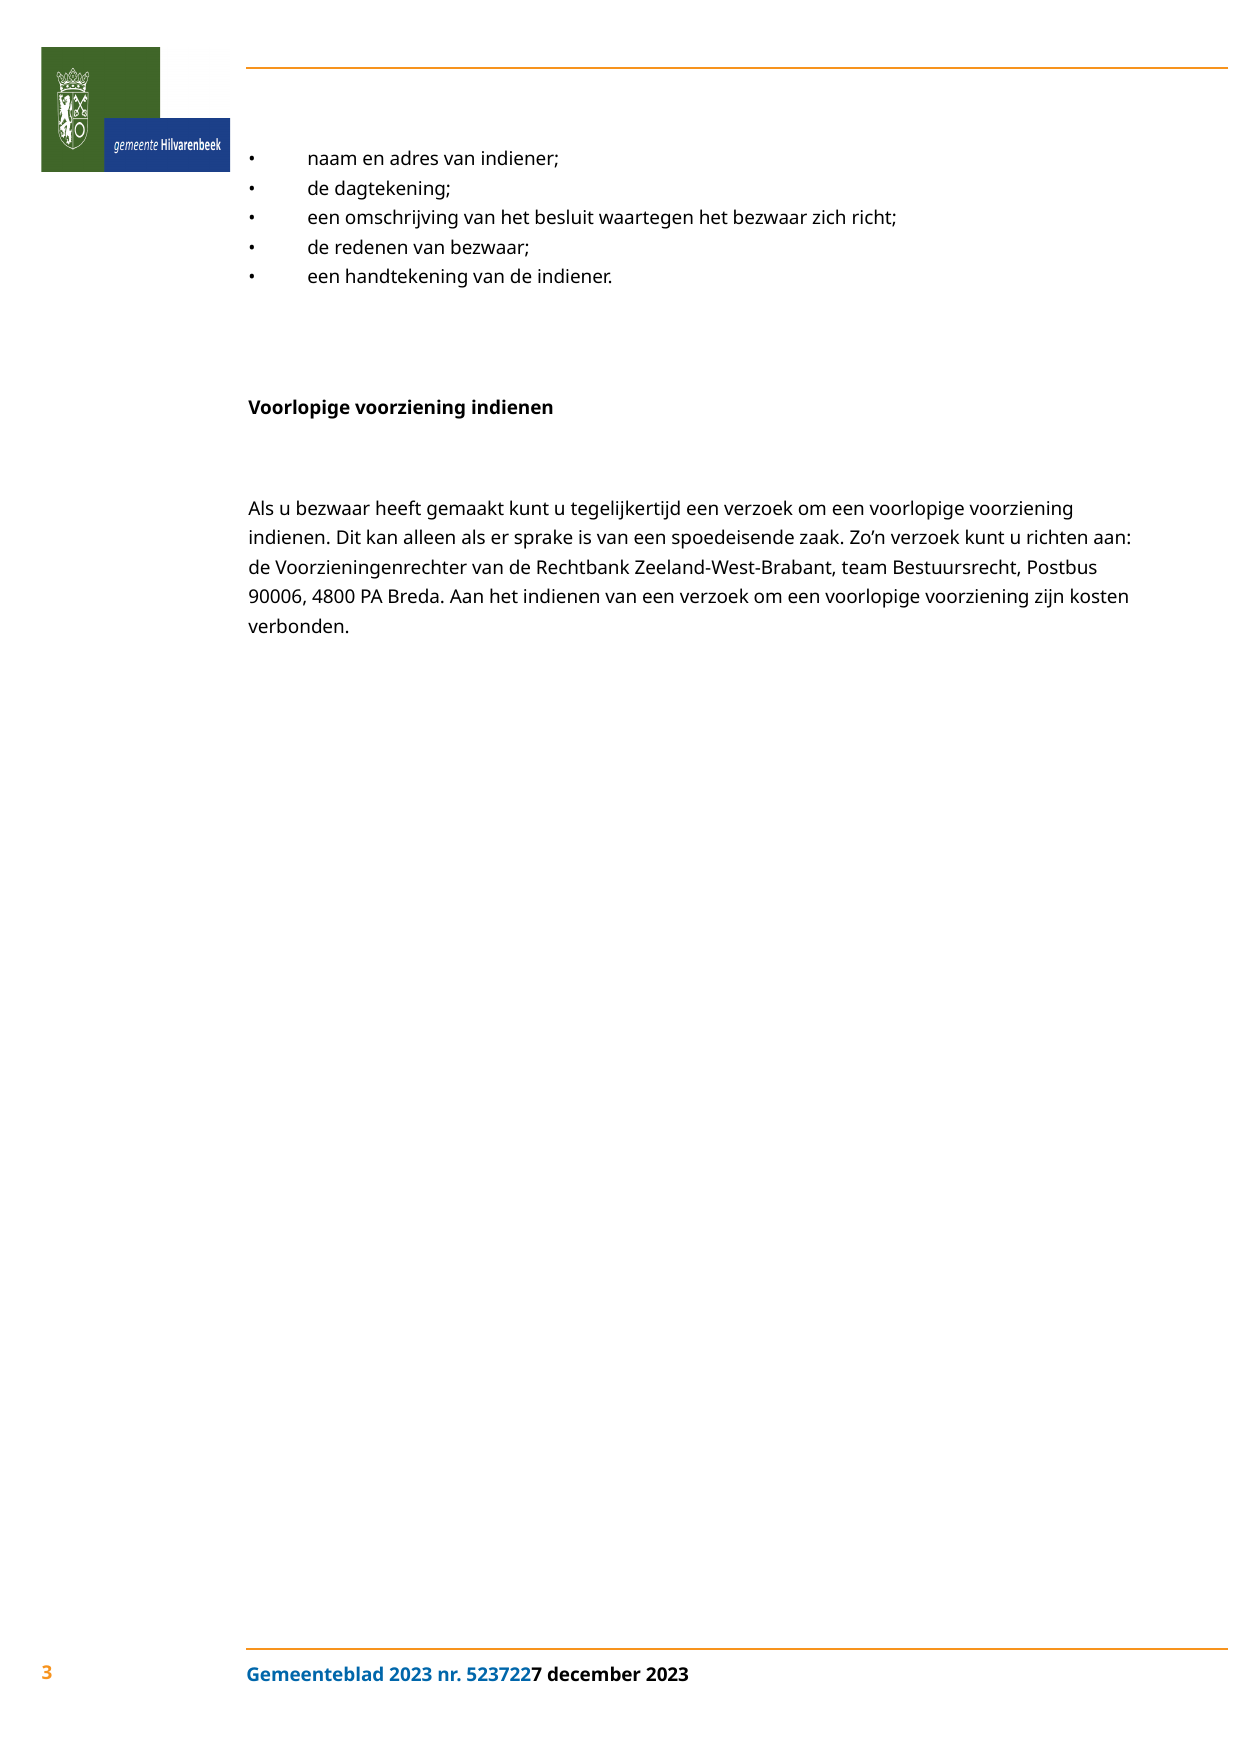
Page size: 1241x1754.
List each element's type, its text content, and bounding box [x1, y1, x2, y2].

text Als u bezwaar heeft gemaakt kunt u tegelijkertijd een verzoek om een voorlopige voorziening indienen. Dit kan alleen als er sprake is van een spoedeisende zaak. Zo’n verzoek kunt u richten aan: de Voorzieningenrechter van de Rechtbank Zeeland-West-Brabant, team Bestuursrecht, Postbus 90006, 4800 PA Breda. Aan het indienen van een verzoek om een voorlopige voorziening zijn kosten verbonden. [248, 495, 1152, 639]
list naam en adres van indiener; [248, 145, 1152, 171]
picture [41, 47, 231, 172]
list de dagtekening; [248, 175, 1152, 201]
list een handtekening van de indiener. [248, 263, 1152, 289]
list een omschrijving van het besluit waartegen het bezwaar zich richt; [248, 204, 1152, 230]
list de redenen van bezwaar; [248, 234, 1152, 260]
text Voorlopige voorziening indienen [248, 394, 1152, 420]
